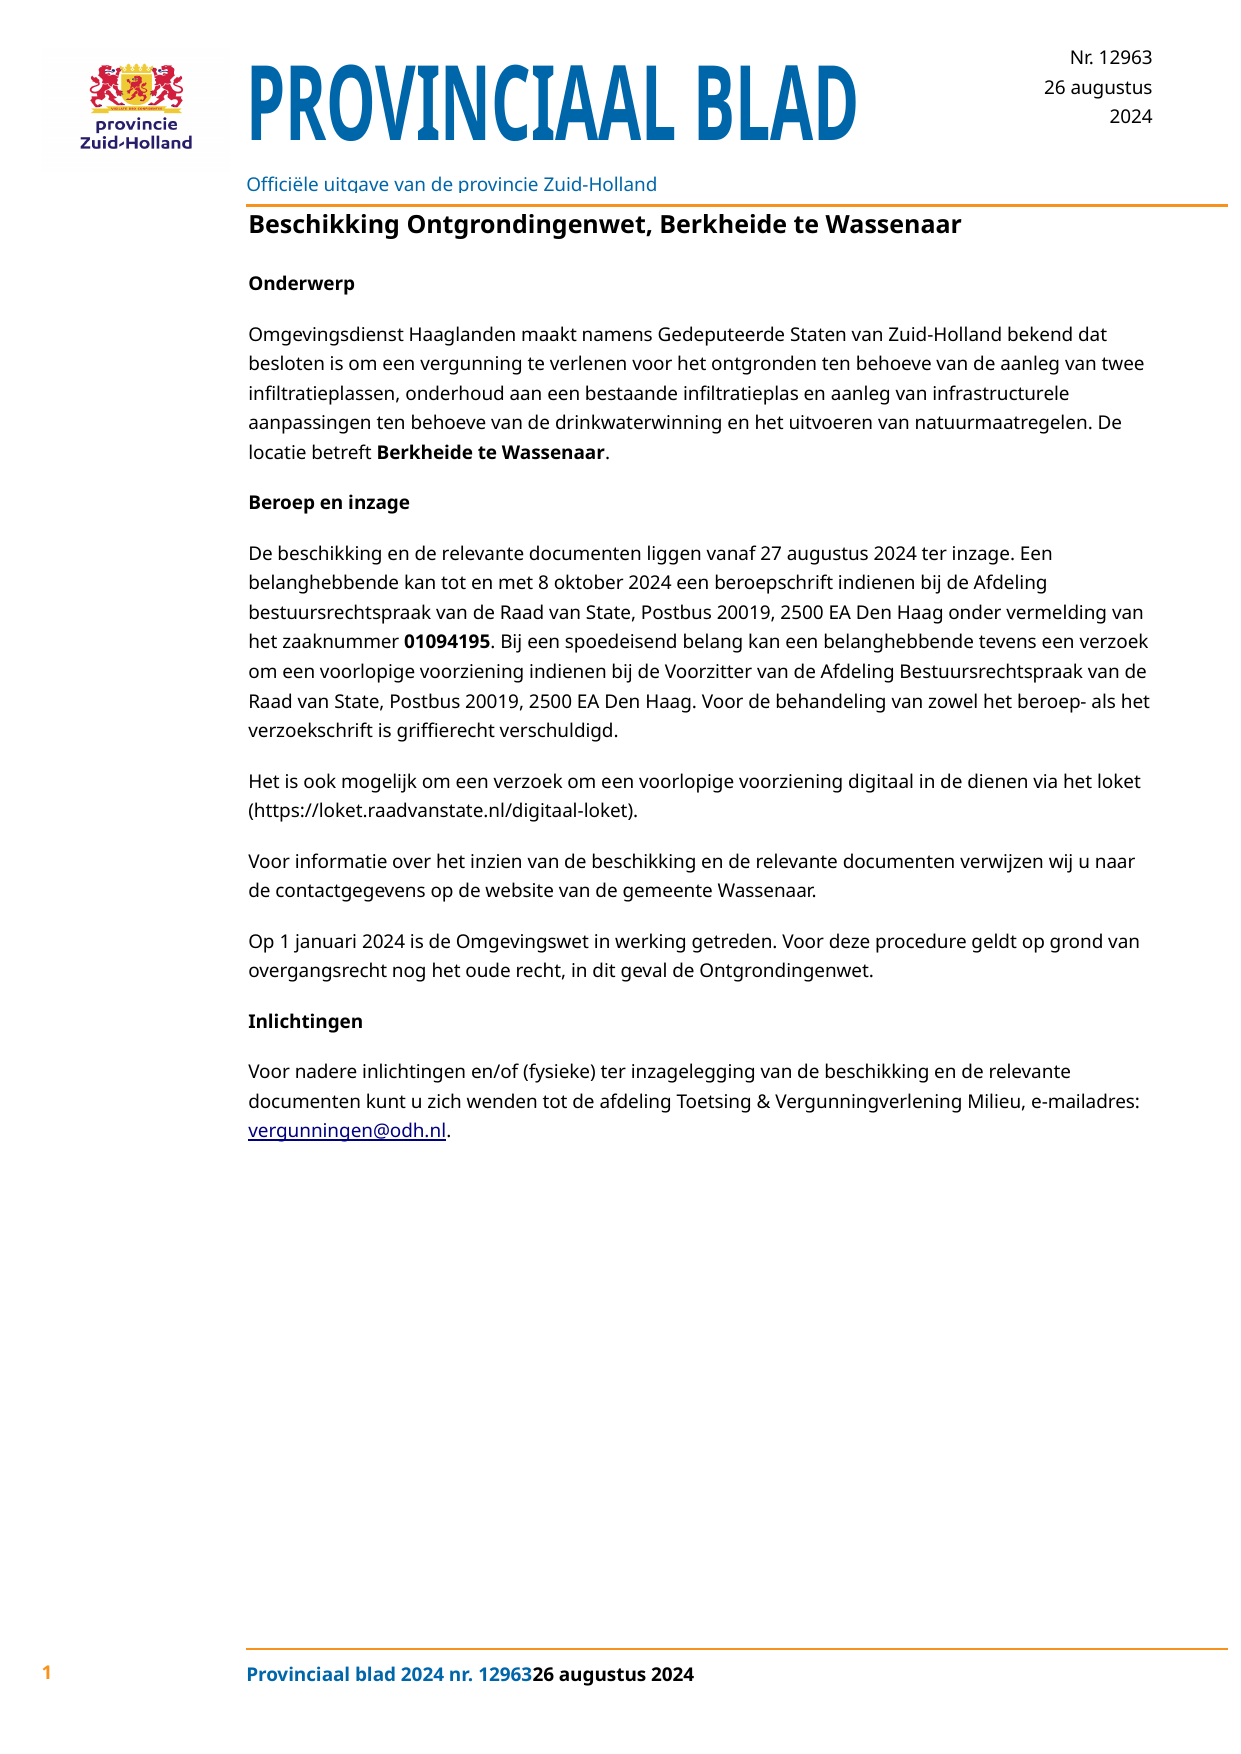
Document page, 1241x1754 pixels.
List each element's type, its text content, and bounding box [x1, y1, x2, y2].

text Voor informatie over het inzien van de beschikking en de relevante documenten verwijzen wij u naar de contactgegevens op de website van de gemeente Wassenaar. [248, 848, 1152, 903]
text De beschikking en de relevante documenten liggen vanaf 27 augustus 2024 ter inzage. Een belanghebbende kan tot en met 8 oktober 2024 een beroepschrift indienen bij de Afdeling bestuursrechtspraak van de Raad van State, Postbus 20019, 2500 EA Den Haag onder vermelding van het zaaknummer 01094195. Bij een spoedeisend belang kan een belanghebbende tevens een verzoek om een voorlopige voorziening indienen bij de Voorzitter van de Afdeling Bestuursrechtspraak van de Raad van State, Postbus 20019, 2500 EA Den Haag. Voor de behandeling van zowel het beroep- als het verzoekschrift is griffierecht verschuldigd. [248, 540, 1152, 743]
text Onderwerp [248, 270, 1152, 296]
text Voor nadere inlichtingen en/of (fysieke) ter inzagelegging van de beschikking en de relevante documenten kunt u zich wenden tot de afdeling Toetsing & Vergunningverlening Milieu, e-mailadres: vergunningen@odh.nl. [248, 1058, 1152, 1143]
text Inlichtingen [248, 1008, 1152, 1033]
text Beschikking Ontgrondingenwet, Berkheide te Wassenaar [248, 207, 1152, 241]
text Omgevingsdienst Haaglanden maakt namens Gedeputeerde Staten van Zuid-Holland bekend dat besloten is om een vergunning te verlenen voor het ontgronden ten behoeve van de aanleg van twee infiltratieplassen, onderhoud aan een bestaande infiltratieplas en aanleg van infrastructurele aanpassingen ten behoeve van de drinkwaterwinning en het uitvoeren van natuurmaatregelen. De locatie betreft Berkheide te Wassenaar. [248, 321, 1152, 465]
text Het is ook mogelijk om een verzoek om een voorlopige voorziening digitaal in de dienen via het loket (https://loket.raadvanstate.nl/digitaal-loket). [248, 768, 1152, 823]
text Beroep en inzage [248, 489, 1152, 515]
text Op 1 januari 2024 is de Omgevingswet in werking getreden. Voor deze procedure geldt op grond van overgangsrecht nog het oude recht, in dit geval de Ontgrondingenwet. [248, 928, 1152, 983]
picture [41, 47, 231, 172]
